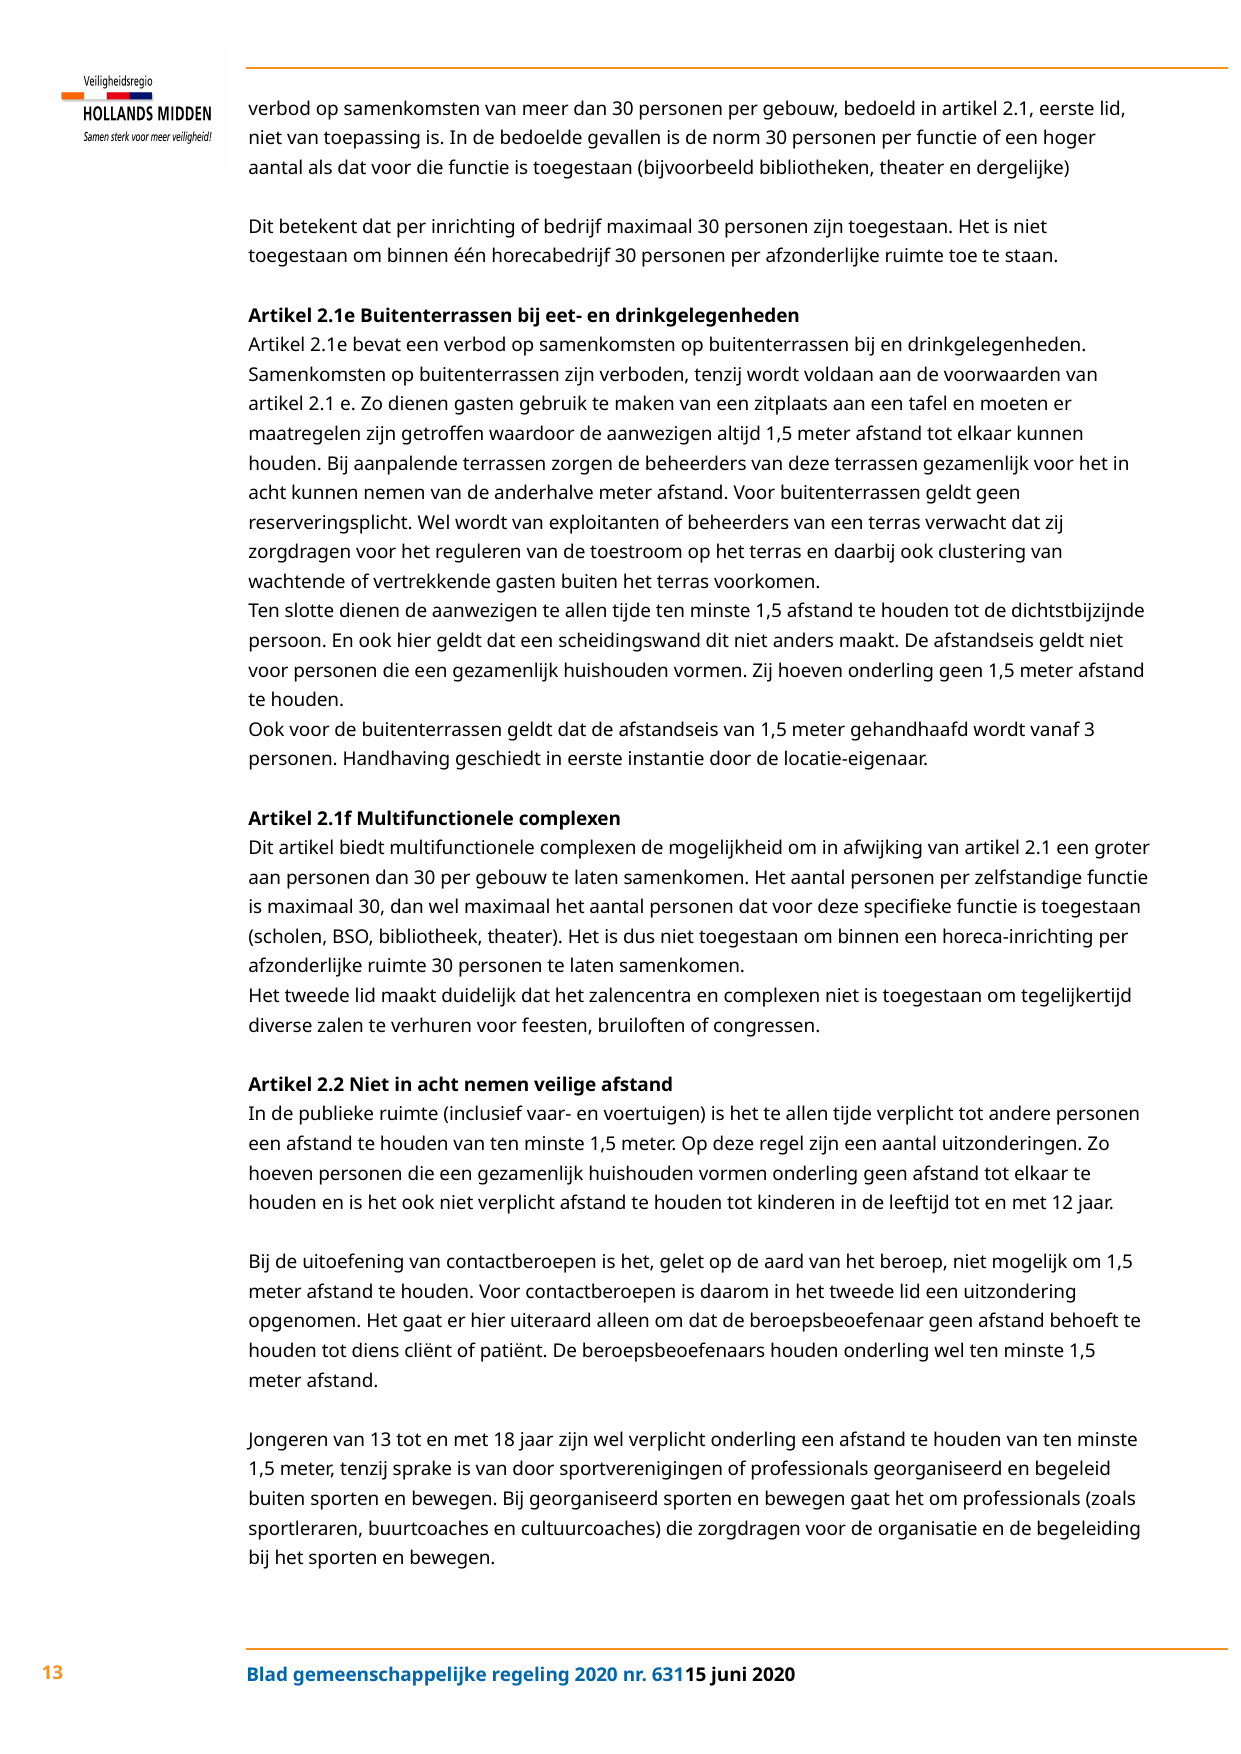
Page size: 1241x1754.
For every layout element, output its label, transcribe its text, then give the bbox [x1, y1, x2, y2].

text Het tweede lid maakt duidelijk dat het zalencentra en complexen niet is toegestaan om tegelijkertijd diverse zalen te verhuren voor feesten, bruiloften of congressen. [248, 982, 1152, 1038]
text Bij de uitoefening van contactberoepen is het, gelet op de aard van het beroep, niet mogelijk om 1,5 meter afstand te houden. Voor contactberoepen is daarom in het tweede lid een uitzondering opgenomen. Het gaat er hier uiteraard alleen om dat de beroepsbeoefenaar geen afstand behoeft te houden tot diens cliënt of patiënt. De beroepsbeoefenaars houden onderling wel ten minste 1,5 meter afstand. [248, 1248, 1152, 1393]
text verbod op samenkomsten van meer dan 30 personen per gebouw, bedoeld in artikel 2.1, eerste lid, niet van toepassing is. In de bedoelde gevallen is de norm 30 personen per functie of een hoger aantal als dat voor die functie is toegestaan (bijvoorbeeld bibliotheken, theater en dergelijke) [248, 95, 1152, 180]
text Ook voor de buitenterrassen geldt dat de afstandseis van 1,5 meter gehandhaafd wordt vanaf 3 personen. Handhaving geschiedt in eerste instantie door de locatie-eigenaar. [248, 716, 1152, 771]
picture [41, 47, 231, 172]
text Ten slotte dienen de aanwezigen te allen tijde ten minste 1,5 afstand te houden tot de dichtstbijzijnde persoon. En ook hier geldt dat een scheidingswand dit niet anders maakt. De afstandseis geldt niet voor personen die een gezamenlijk huishouden vormen. Zij hoeven onderling geen 1,5 meter afstand te houden. [248, 598, 1152, 712]
text Artikel 2.1e bevat een verbod op samenkomsten op buitenterrassen bij en drinkgelegenheden. Samenkomsten op buitenterrassen zijn verboden, tenzij wordt voldaan aan de voorwaarden van artikel 2.1 e. Zo dienen gasten gebruik te maken van een zitplaats aan een tafel en moeten er maatregelen zijn getroffen waardoor de aanwezigen altijd 1,5 meter afstand tot elkaar kunnen houden. Bij aanpalende terrassen zorgen de beheerders van deze terrassen gezamenlijk voor het in acht kunnen nemen van de anderhalve meter afstand. Voor buitenterrassen geldt geen reserveringsplicht. Wel wordt van exploitanten of beheerders van een terras verwacht dat zij zorgdragen voor het reguleren van de toestroom op het terras en daarbij ook clustering van wachtende of vertrekkende gasten buiten het terras voorkomen. [248, 331, 1152, 594]
text Dit artikel biedt multifunctionele complexen de mogelijkheid om in afwijking van artikel 2.1 een groter aan personen dan 30 per gebouw te laten samenkomen. Het aantal personen per zelfstandige functie is maximaal 30, dan wel maximaal het aantal personen dat voor deze specifieke functie is toegestaan (scholen, BSO, bibliotheek, theater). Het is dus niet toegestaan om binnen een horeca-inrichting per afzonderlijke ruimte 30 personen te laten samenkomen. [248, 834, 1152, 978]
text Artikel 2.1f Multifunctionele complexen [248, 805, 1152, 831]
text Artikel 2.2 Niet in acht nemen veilige afstand [248, 1071, 1152, 1097]
text Dit betekent dat per inrichting of bedrijf maximaal 30 personen zijn toegestaan. Het is niet toegestaan om binnen één horecabedrijf 30 personen per afzonderlijke ruimte toe te staan. [248, 213, 1152, 268]
text Artikel 2.1e Buitenterrassen bij eet- en drinkgelegenheden [248, 302, 1152, 328]
text In de publieke ruimte (inclusief vaar- en voertuigen) is het te allen tijde verplicht tot andere personen een afstand te houden van ten minste 1,5 meter. Op deze regel zijn een aantal uitzonderingen. Zo hoeven personen die een gezamenlijk huishouden vormen onderling geen afstand tot elkaar te houden en is het ook niet verplicht afstand te houden tot kinderen in de leeftijd tot en met 12 jaar. [248, 1101, 1152, 1215]
text Jongeren van 13 tot en met 18 jaar zijn wel verplicht onderling een afstand te houden van ten minste 1,5 meter, tenzij sprake is van door sportverenigingen of professionals georganiseerd en begeleid buiten sporten en bewegen. Bij georganiseerd sporten en bewegen gaat het om professionals (zoals sportleraren, buurtcoaches en cultuurcoaches) die zorgdragen voor de organisatie en de begeleiding bij het sporten en bewegen. [248, 1426, 1152, 1570]
